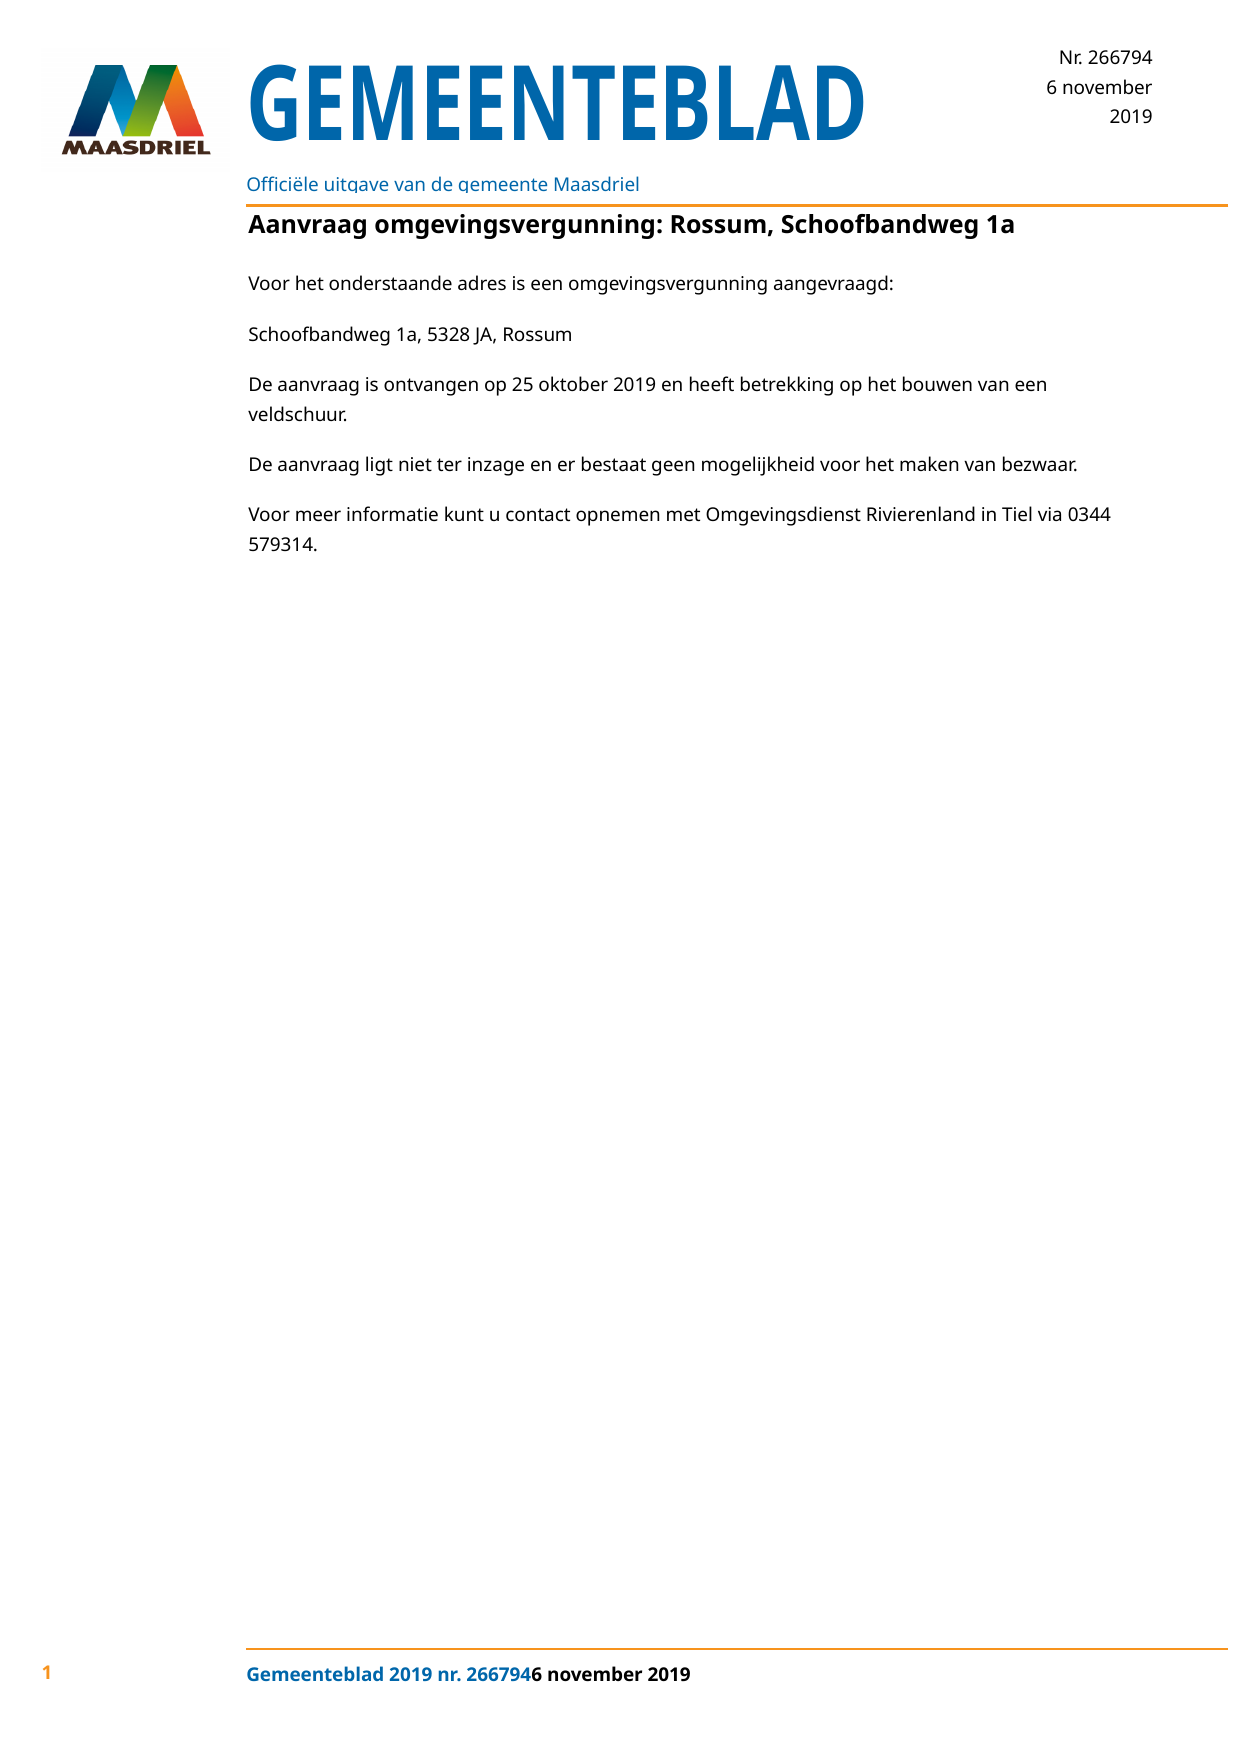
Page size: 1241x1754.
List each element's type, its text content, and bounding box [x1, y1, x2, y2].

text De aanvraag is ontvangen op 25 oktober 2019 en heeft betrekking op het bouwen van een veldschuur. [248, 371, 1152, 426]
text Voor meer informatie kunt u contact opnemen met Omgevingsdienst Rivierenland in Tiel via 0344 579314. [248, 502, 1152, 557]
text Schoofbandweg 1a, 5328 JA, Rossum [248, 321, 1152, 346]
text De aanvraag ligt niet ter inzage en er bestaat geen mogelijkheid voor het maken van bezwaar. [248, 451, 1152, 477]
text Aanvraag omgevingsvergunning: Rossum, Schoofbandweg 1a [248, 207, 1152, 241]
picture [41, 47, 231, 172]
text Voor het onderstaande adres is een omgevingsvergunning aangevraagd: [248, 270, 1152, 296]
